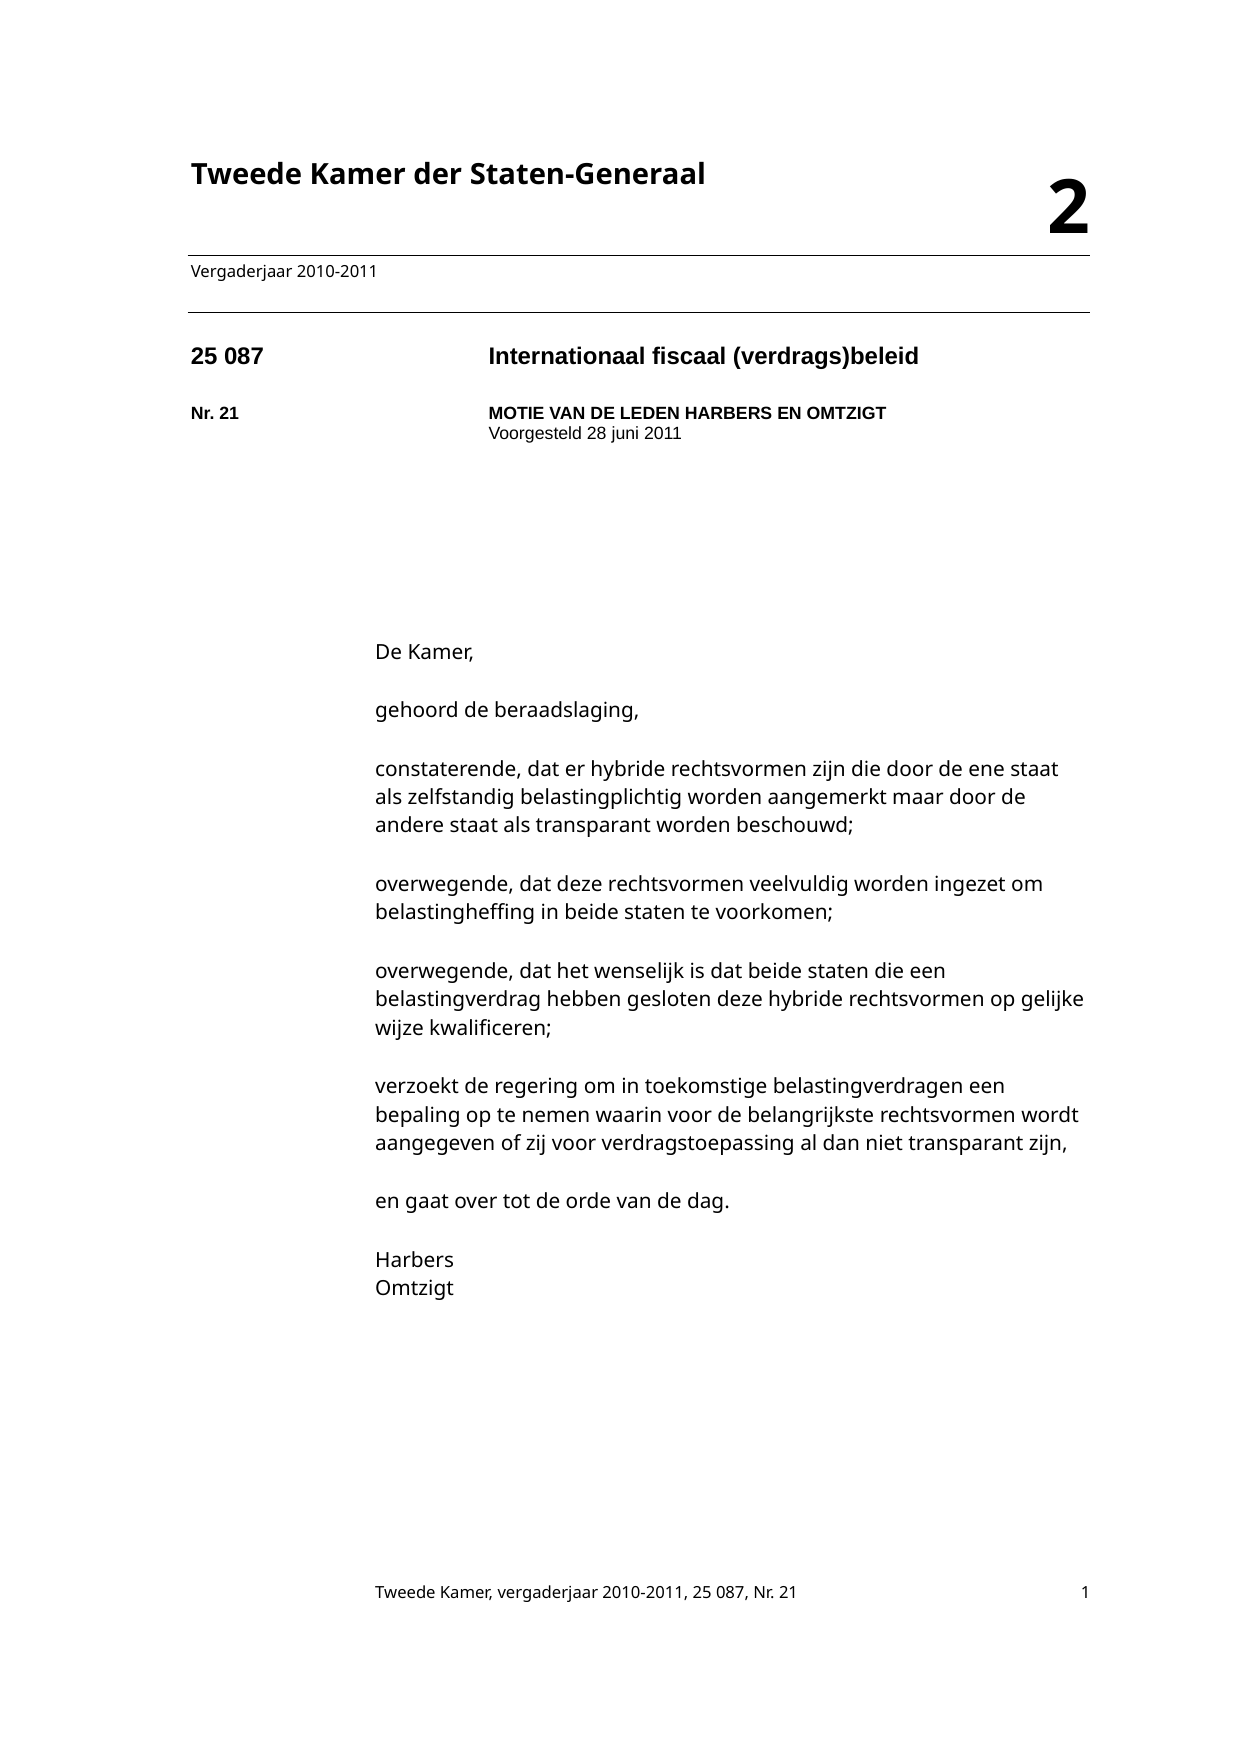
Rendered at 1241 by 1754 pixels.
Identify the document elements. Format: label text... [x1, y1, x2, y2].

table_header 2 [910, 150, 1090, 255]
table_cell [485, 256, 1090, 312]
text gehoord de beraadslaging, [375, 695, 1090, 724]
table_cell Nr. 21 [188, 399, 485, 518]
table_cell MOTIE VAN DE LEDEN HARBERS EN OMTZIGT Voorgesteld 28 juni 2011 [485, 399, 1090, 518]
text constaterende, dat er hybride rechtsvormen zijn die door de ene staat als zelfstandig belastingplichtig worden aangemerkt maar door de andere staat als transparant worden beschouwd; [375, 754, 1090, 839]
table_cell [188, 313, 485, 339]
table_cell Vergaderjaar 2010-2011 [188, 256, 485, 312]
text De Kamer, [375, 637, 1090, 665]
table_cell [485, 313, 1090, 339]
table_cell Internationaal fiscaal (verdrags)beleid [485, 339, 1090, 399]
text verzoekt de regering om in toekomstige belastingverdragen een bepaling op te nemen waarin voor de belangrijkste rechtsvormen wordt aangegeven of zij voor verdragstoepassing al dan niet transparant zijn, [375, 1071, 1090, 1157]
table_header Tweede Kamer der Staten-Generaal [188, 150, 909, 255]
text Harbers [375, 1245, 1090, 1273]
text overwegende, dat het wenselijk is dat beide staten die een belastingverdrag hebben gesloten deze hybride rechtsvormen op gelijke wijze kwalificeren; [375, 956, 1090, 1041]
table_cell 25 087 [188, 339, 485, 399]
text Omtzigt [375, 1273, 1090, 1302]
text overwegende, dat deze rechtsvormen veelvuldig worden ingezet om belastingheffing in beide staten te voorkomen; [375, 869, 1090, 926]
text en gaat over tot de orde van de dag. [375, 1187, 1090, 1215]
